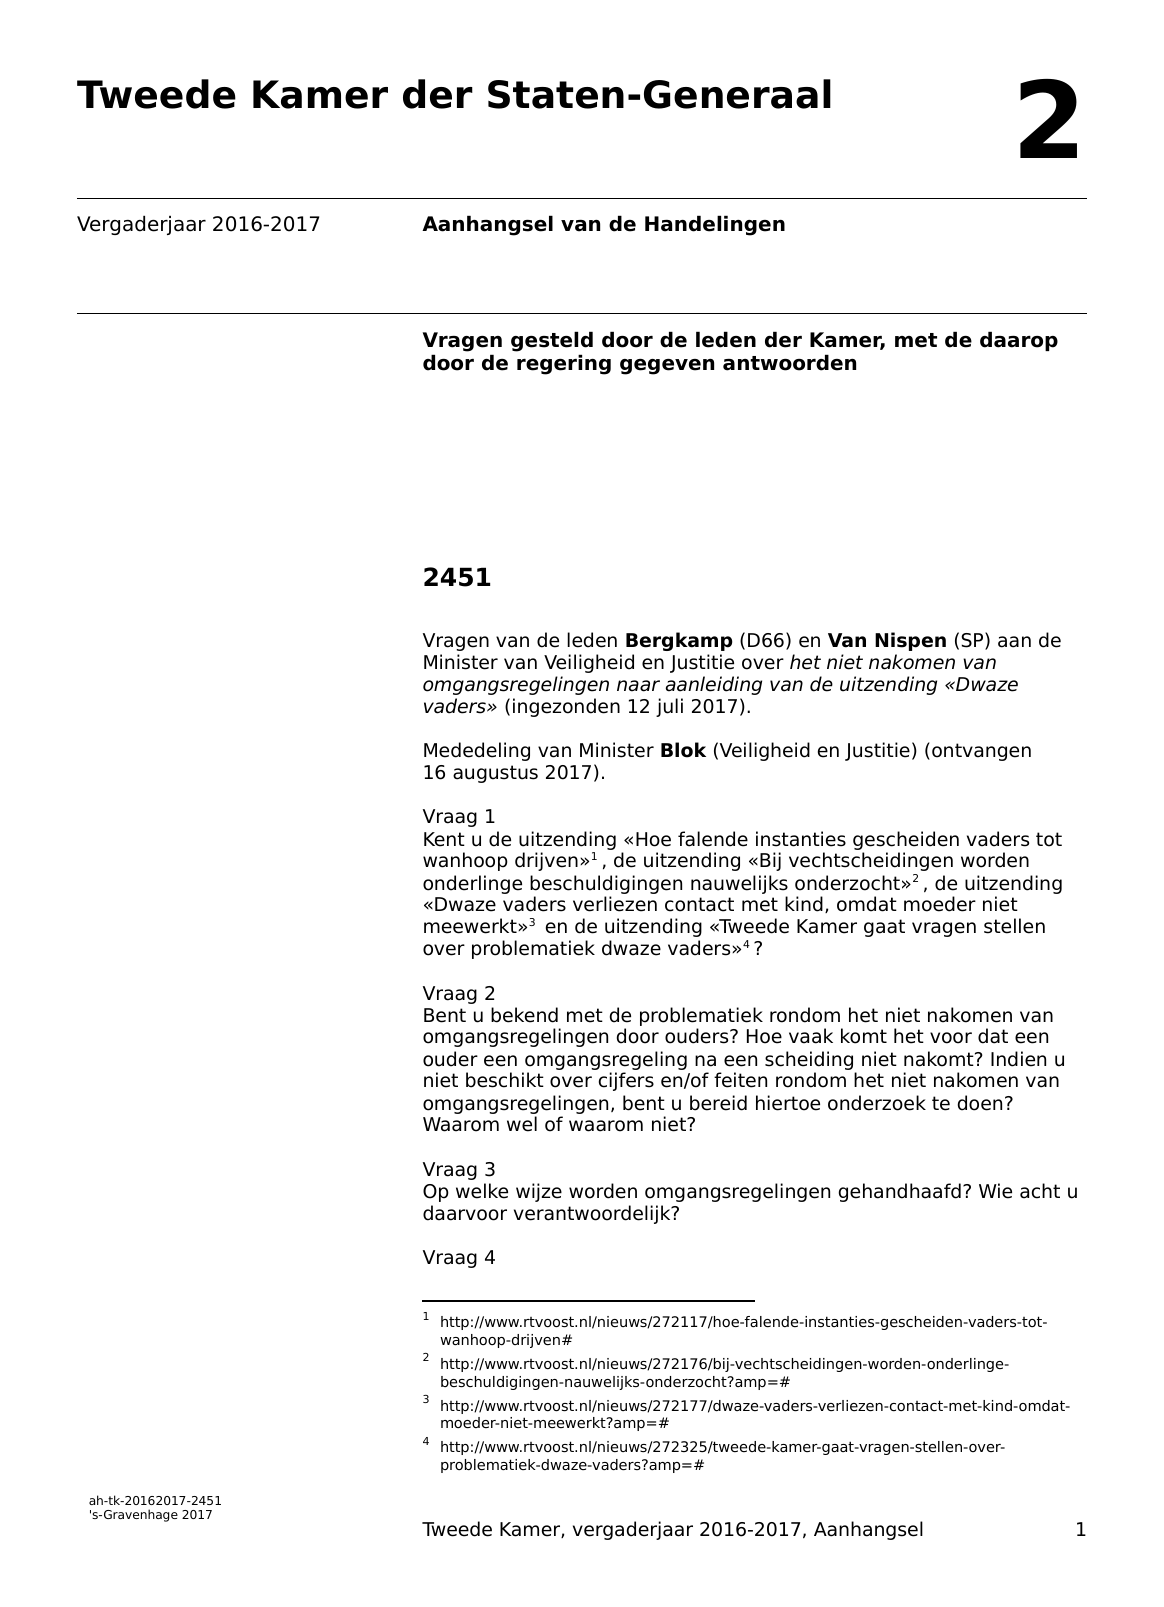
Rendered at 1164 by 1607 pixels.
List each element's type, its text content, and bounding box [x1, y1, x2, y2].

text Mededeling van Minister Blok (Veiligheid en Justitie) (ontvangen 16 augustus 2017). [422, 740, 1087, 784]
text 2451 [422, 563, 1087, 592]
text Vraag 2 [422, 982, 1087, 1004]
text http://www.rtvoost.nl/nieuws/272325/tweede-kamer-gaat-vragen-stellen-over-problematiek-dwaze-vaders?amp=# [422, 1435, 1087, 1474]
text Op welke wijze worden omgangsregelingen gehandhaafd? Wie acht u daarvoor verantwoordelijk? [422, 1181, 1087, 1224]
table_cell Vergaderjaar 2016-2017 [77, 199, 422, 313]
text ah-tk-20162017-2451 [88, 1494, 323, 1508]
table_header Tweede Kamer der Staten-Generaal [77, 59, 886, 198]
text Bent u bekend met de problematiek rondom het niet nakomen van omgangsregelingen door ouders? Hoe vaak komt het voor dat een ouder een omgangsregeling na een scheiding niet nakomt? Indien u niet beschikt over cijfers en/of feiten rondom het niet nakomen van omgangsregelingen, bent u bereid hiertoe onderzoek te doen? Waarom wel of waarom niet? [422, 1004, 1087, 1136]
table_header 2 [886, 59, 1087, 198]
table_cell Aanhangsel van de Handelingen [422, 199, 1087, 313]
text Vragen van de leden Bergkamp (D66) en Van Nispen (SP) aan de Minister van Veiligheid en Justitie over het niet nakomen van omgangsregelingen naar aanleiding van de uitzending «Dwaze vaders» (ingezonden 12 juli 2017). [422, 630, 1087, 718]
text Kent u de uitzending «Hoe falende instanties gescheiden vaders tot wanhoop drijven», de uitzending «Bij vechtscheidingen worden onderlinge beschuldigingen nauwelijks onderzocht», de uitzending «Dwaze vaders verliezen contact met kind, omdat moeder niet meewerkt» en de uitzending «Tweede Kamer gaat vragen stellen over problematiek dwaze vaders»? [422, 828, 1087, 960]
text http://www.rtvoost.nl/nieuws/272177/dwaze-vaders-verliezen-contact-met-kind-omdat-moeder-niet-meewerkt?amp=# [422, 1393, 1087, 1432]
text Vraag 4 [422, 1247, 1087, 1269]
table_cell [77, 314, 422, 375]
text http://www.rtvoost.nl/nieuws/272117/hoe-falende-instanties-gescheiden-vaders-tot-wanhoop-drijven# [422, 1310, 1087, 1349]
text Vraag 1 [422, 806, 1087, 828]
text http://www.rtvoost.nl/nieuws/272176/bij-vechtscheidingen-worden-onderlinge-beschuldigingen-nauwelijks-onderzocht?amp=# [422, 1352, 1087, 1391]
table_cell Vragen gesteld door de leden der Kamer, met de daarop door de regering gegeven antwoorden [422, 314, 1087, 375]
text Vraag 3 [422, 1158, 1087, 1181]
text 's-Gravenhage 2017 [88, 1508, 323, 1522]
